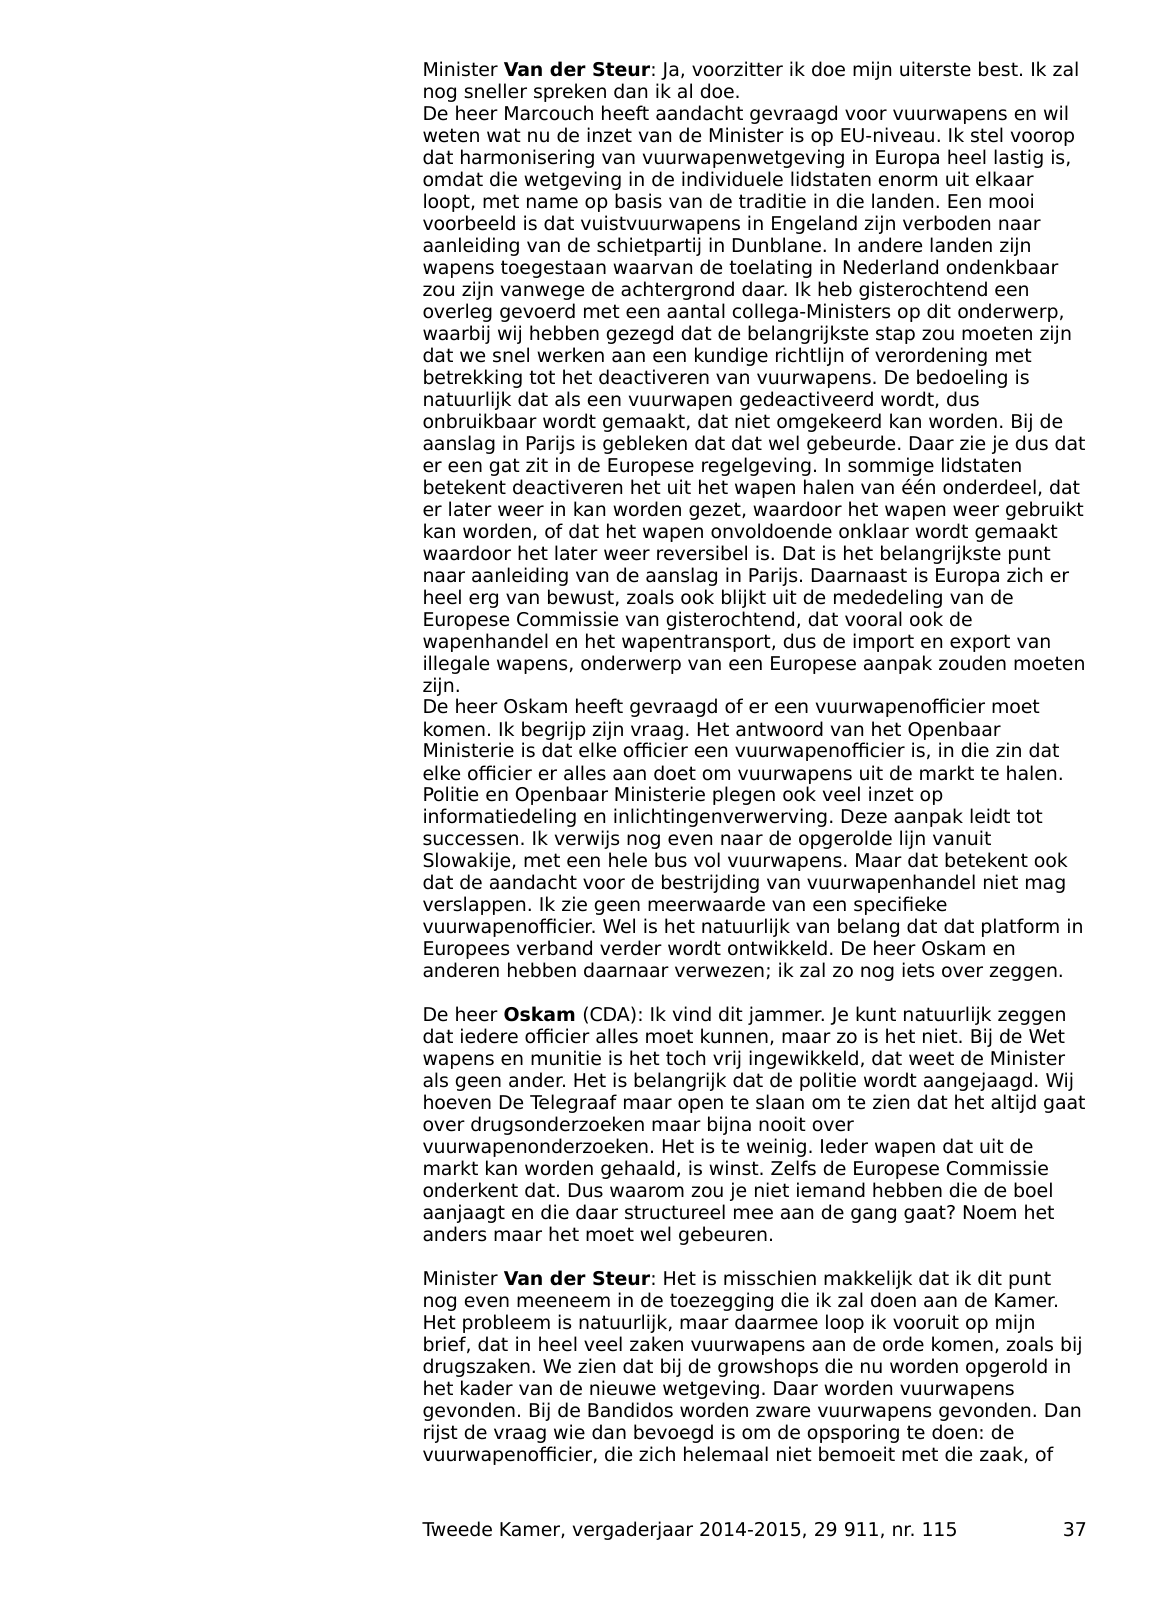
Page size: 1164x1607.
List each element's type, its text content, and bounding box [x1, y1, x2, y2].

text De heer Marcouch heeft aandacht gevraagd voor vuurwapens en wil weten wat nu de inzet van de Minister is op EU-niveau. Ik stel voorop dat harmonisering van vuurwapenwetgeving in Europa heel lastig is, omdat die wetgeving in de individuele lidstaten enorm uit elkaar loopt, met name op basis van de traditie in die landen. Een mooi voorbeeld is dat vuistvuurwapens in Engeland zijn verboden naar aanleiding van de schietpartij in Dunblane. In andere landen zijn wapens toegestaan waarvan de toelating in Nederland ondenkbaar zou zijn vanwege de achtergrond daar. Ik heb gisterochtend een overleg gevoerd met een aantal collega-Ministers op dit onderwerp, waarbij wij hebben gezegd dat de belangrijkste stap zou moeten zijn dat we snel werken aan een kundige richtlijn of verordening met betrekking tot het deactiveren van vuurwapens. De bedoeling is natuurlijk dat als een vuurwapen gedeactiveerd wordt, dus onbruikbaar wordt gemaakt, dat niet omgekeerd kan worden. Bij de aanslag in Parijs is gebleken dat dat wel gebeurde. Daar zie je dus dat er een gat zit in de Europese regelgeving. In sommige lidstaten betekent deactiveren het uit het wapen halen van één onderdeel, dat er later weer in kan worden gezet, waardoor het wapen weer gebruikt kan worden, of dat het wapen onvoldoende onklaar wordt gemaakt waardoor het later weer reversibel is. Dat is het belangrijkste punt naar aanleiding van de aanslag in Parijs. Daarnaast is Europa zich er heel erg van bewust, zoals ook blijkt uit de mededeling van de Europese Commissie van gisterochtend, dat vooral ook de wapenhandel en het wapentransport, dus de import en export van illegale wapens, onderwerp van een Europese aanpak zouden moeten zijn. [422, 103, 1087, 696]
text De heer Oskam heeft gevraagd of er een vuurwapenofficier moet komen. Ik begrijp zijn vraag. Het antwoord van het Openbaar Ministerie is dat elke officier een vuurwapenofficier is, in die zin dat elke officier er alles aan doet om vuurwapens uit de markt te halen. Politie en Openbaar Ministerie plegen ook veel inzet op informatiedeling en inlichtingenverwerving. Deze aanpak leidt tot successen. Ik verwijs nog even naar de opgerolde lijn vanuit Slowakije, met een hele bus vol vuurwapens. Maar dat betekent ook dat de aandacht voor de bestrijding van vuurwapenhandel niet mag verslappen. Ik zie geen meerwaarde van een specifieke vuurwapenofficier. Wel is het natuurlijk van belang dat dat platform in Europees verband verder wordt ontwikkeld. De heer Oskam en anderen hebben daarnaar verwezen; ik zal zo nog iets over zeggen. [422, 696, 1087, 982]
text Minister Van der Steur: Het is misschien makkelijk dat ik dit punt nog even meeneem in de toezegging die ik zal doen aan de Kamer. Het probleem is natuurlijk, maar daarmee loop ik vooruit op mijn brief, dat in heel veel zaken vuurwapens aan de orde komen, zoals bij drugszaken. We zien dat bij de growshops die nu worden opgerold in het kader van de nieuwe wetgeving. Daar worden vuurwapens gevonden. Bij de Bandidos worden zware vuurwapens gevonden. Dan rijst de vraag wie dan bevoegd is om de opsporing te doen: de vuurwapenofficier, die zich helemaal niet bemoeit met die zaak, of [422, 1268, 1087, 1466]
text De heer Oskam (CDA): Ik vind dit jammer. Je kunt natuurlijk zeggen dat iedere officier alles moet kunnen, maar zo is het niet. Bij de Wet wapens en munitie is het toch vrij ingewikkeld, dat weet de Minister als geen ander. Het is belangrijk dat de politie wordt aangejaagd. Wij hoeven De Telegraaf maar open te slaan om te zien dat het altijd gaat over drugsonderzoeken maar bijna nooit over vuurwapenonderzoeken. Het is te weinig. Ieder wapen dat uit de markt kan worden gehaald, is winst. Zelfs de Europese Commissie onderkent dat. Dus waarom zou je niet iemand hebben die de boel aanjaagt en die daar structureel mee aan de gang gaat? Noem het anders maar het moet wel gebeuren. [422, 1004, 1087, 1246]
text Minister Van der Steur: Ja, voorzitter ik doe mijn uiterste best. Ik zal nog sneller spreken dan ik al doe. [422, 59, 1087, 103]
